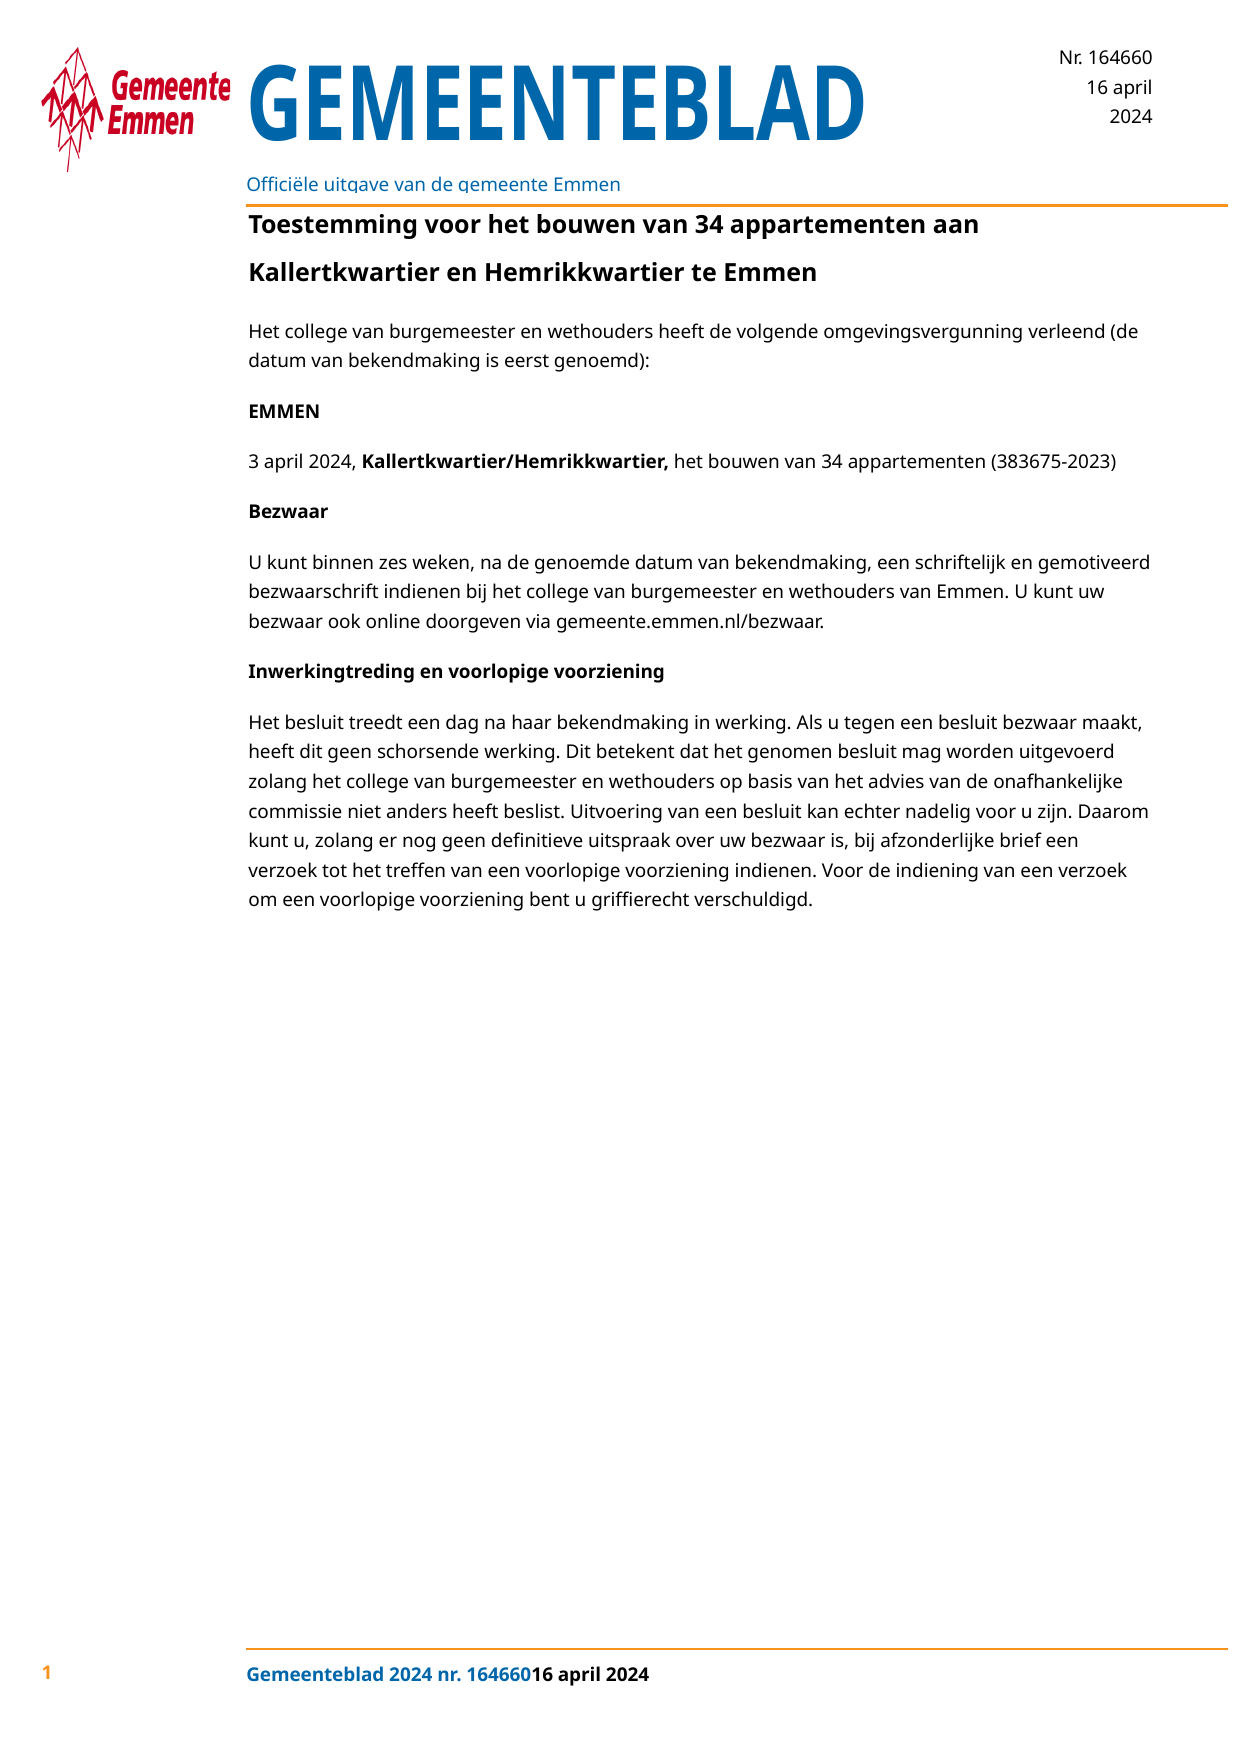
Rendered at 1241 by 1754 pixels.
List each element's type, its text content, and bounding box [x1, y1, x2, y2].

text Het besluit treedt een dag na haar bekendmaking in werking. Als u tegen een besluit bezwaar maakt, heeft dit geen schorsende werking. Dit betekent dat het genomen besluit mag worden uitgevoerd zolang het college van burgemeester en wethouders op basis van het advies van de onafhankelijke commissie niet anders heeft beslist. Uitvoering van een besluit kan echter nadelig voor u zijn. Daarom kunt u, zolang er nog geen definitieve uitspraak over uw bezwaar is, bij afzonderlijke brief een verzoek tot het treffen van een voorlopige voorziening indienen. Voor de indiening van een verzoek om een voorlopige voorziening bent u griffierecht verschuldigd. [248, 709, 1152, 912]
text 3 april 2024, Kallertkwartier/Hemrikkwartier, het bouwen van 34 appartementen (383675-2023) [248, 448, 1152, 474]
text U kunt binnen zes weken, na de genoemde datum van bekendmaking, een schriftelijk en gemotiveerd bezwaarschrift indienen bij het college van burgemeester en wethouders van Emmen. U kunt uw bezwaar ook online doorgeven via gemeente.emmen.nl/bezwaar. [248, 549, 1152, 634]
text Het college van burgemeester en wethouders heeft de volgende omgevingsvergunning verleend (de datum van bekendmaking is eerst genoemd): [248, 318, 1152, 373]
picture [41, 47, 231, 172]
text Toestemming voor het bouwen van 34 appartementen aan Kallertkwartier en Hemrikkwartier te Emmen [248, 207, 1152, 288]
text Inwerkingtreding en voorlopige voorziening [248, 659, 1152, 684]
text EMMEN [248, 398, 1152, 424]
text Bezwaar [248, 499, 1152, 524]
